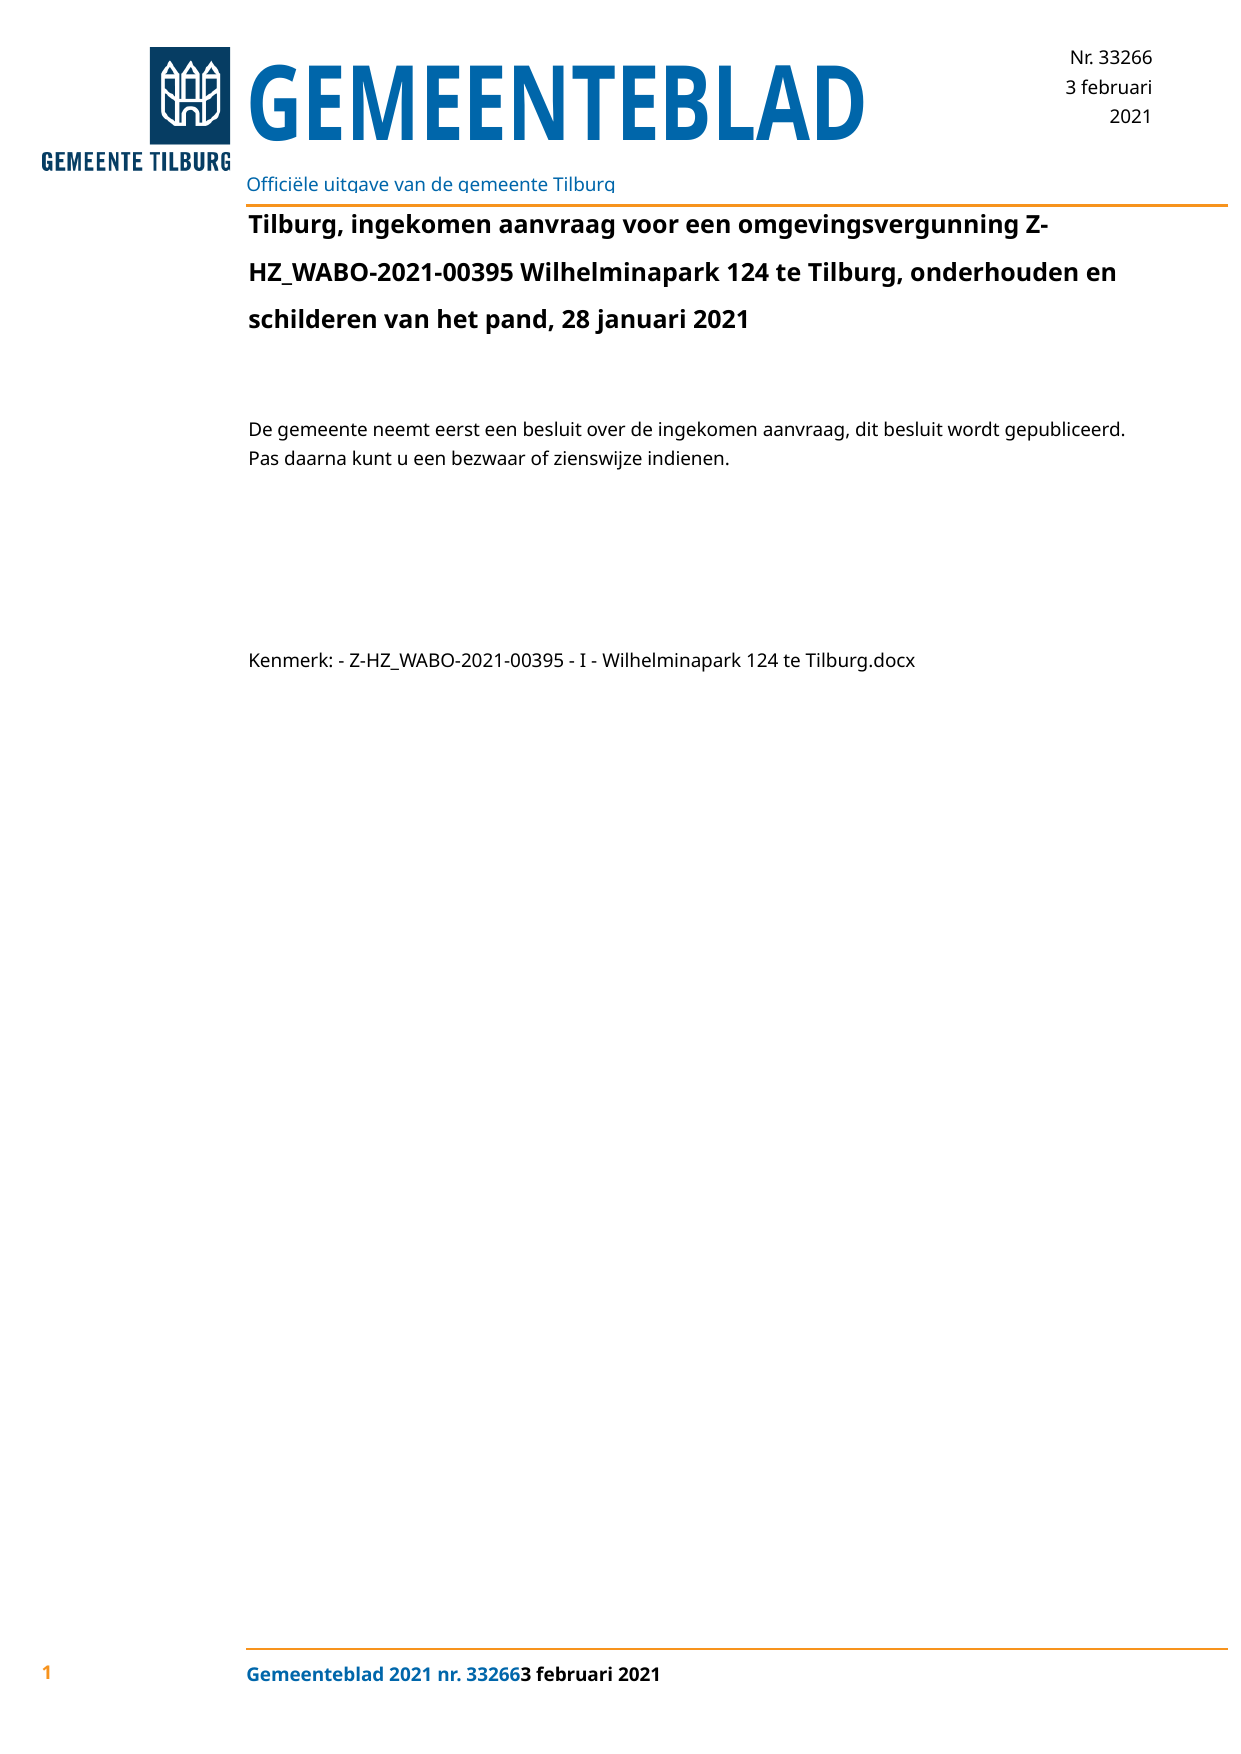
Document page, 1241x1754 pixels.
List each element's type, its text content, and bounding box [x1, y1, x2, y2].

text Kenmerk: - Z-HZ_WABO-2021-00395 - I - Wilhelminapark 124 te Tilburg.docx [248, 647, 1152, 673]
text De gemeente neemt eerst een besluit over de ingekomen aanvraag, dit besluit wordt gepubliceerd. Pas daarna kunt u een bezwaar of zienswijze indienen. [248, 416, 1152, 471]
text Tilburg, ingekomen aanvraag voor een omgevingsvergunning Z-HZ_WABO-2021-00395 Wilhelminapark 124 te Tilburg, onderhouden en schilderen van het pand, 28 januari 2021 [248, 207, 1152, 336]
picture [41, 47, 231, 172]
